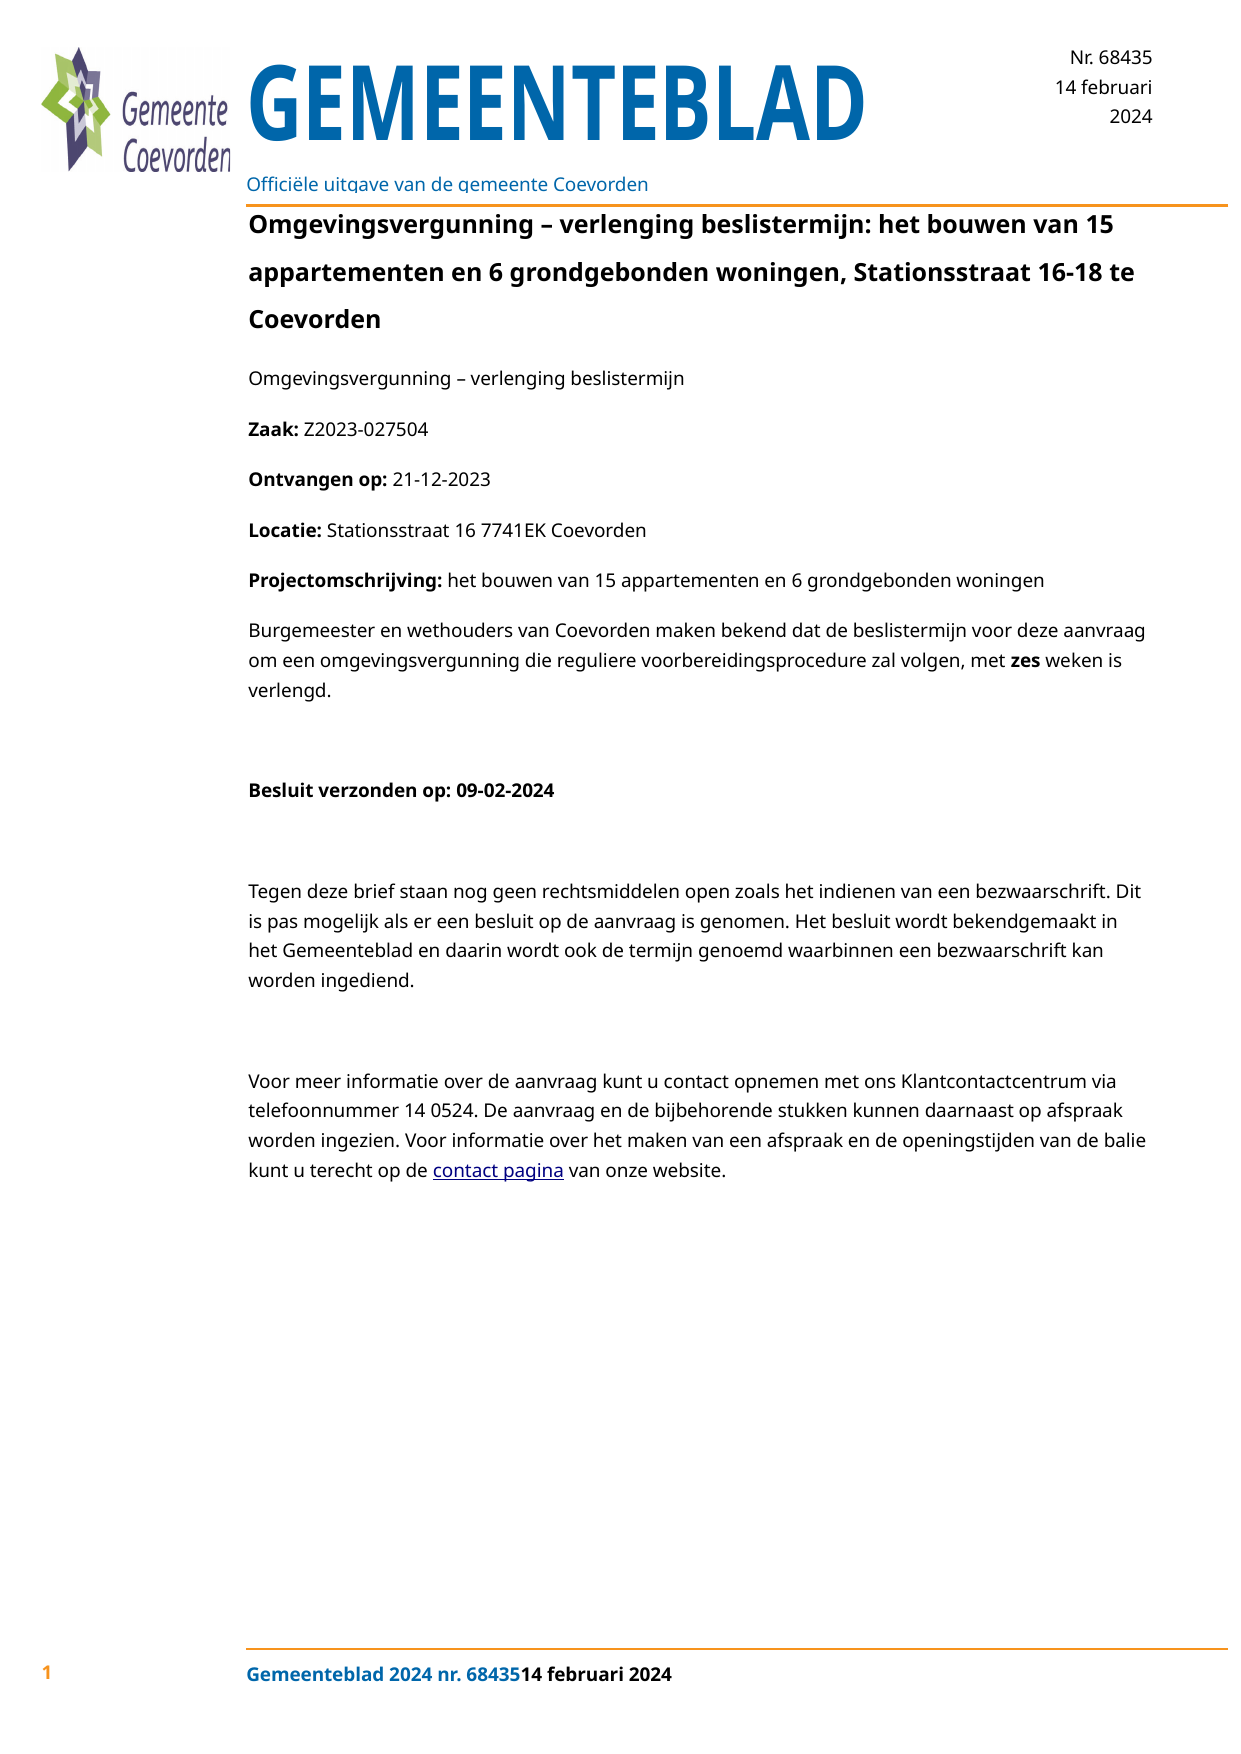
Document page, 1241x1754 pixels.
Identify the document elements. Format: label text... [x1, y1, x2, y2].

text Besluit verzonden op: 09-02-2024 [248, 778, 1152, 803]
text Burgemeester en wethouders van Coevorden maken bekend dat de beslistermijn voor deze aanvraag om een omgevingsvergunning die reguliere voorbereidingsprocedure zal volgen, met zes weken is verlengd. [248, 618, 1152, 702]
text Voor meer informatie over de aanvraag kunt u contact opnemen met ons Klantcontactcentrum via telefoonnummer 14 0524. De aanvraag en de bijbehorende stukken kunnen daarnaast op afspraak worden ingezien. Voor informatie over het maken van een afspraak en de openingstijden van de balie kunt u terecht op de contact pagina van onze website. [248, 1068, 1152, 1182]
text Zaak: Z2023-027504 [248, 416, 1152, 442]
text Ontvangen op: 21-12-2023 [248, 466, 1152, 492]
text Locatie: Stationsstraat 16 7741EK Coevorden [248, 517, 1152, 542]
text Omgevingsvergunning – verlenging beslistermijn [248, 366, 1152, 391]
text Omgevingsvergunning – verlenging beslistermijn: het bouwen van 15 appartementen en 6 grondgebonden woningen, Stationsstraat 16-18 te Coevorden [248, 207, 1152, 336]
text Tegen deze brief staan nog geen rechtsmiddelen open zoals het indienen van een bezwaarschrift. Dit is pas mogelijk als er een besluit op de aanvraag is genomen. Het besluit wordt bekendgemaakt in het Gemeenteblad en daarin wordt ook de termijn genoemd waarbinnen een bezwaarschrift kan worden ingediend. [248, 878, 1152, 993]
picture [41, 47, 231, 172]
text Projectomschrijving: het bouwen van 15 appartementen en 6 grondgebonden woningen [248, 567, 1152, 593]
